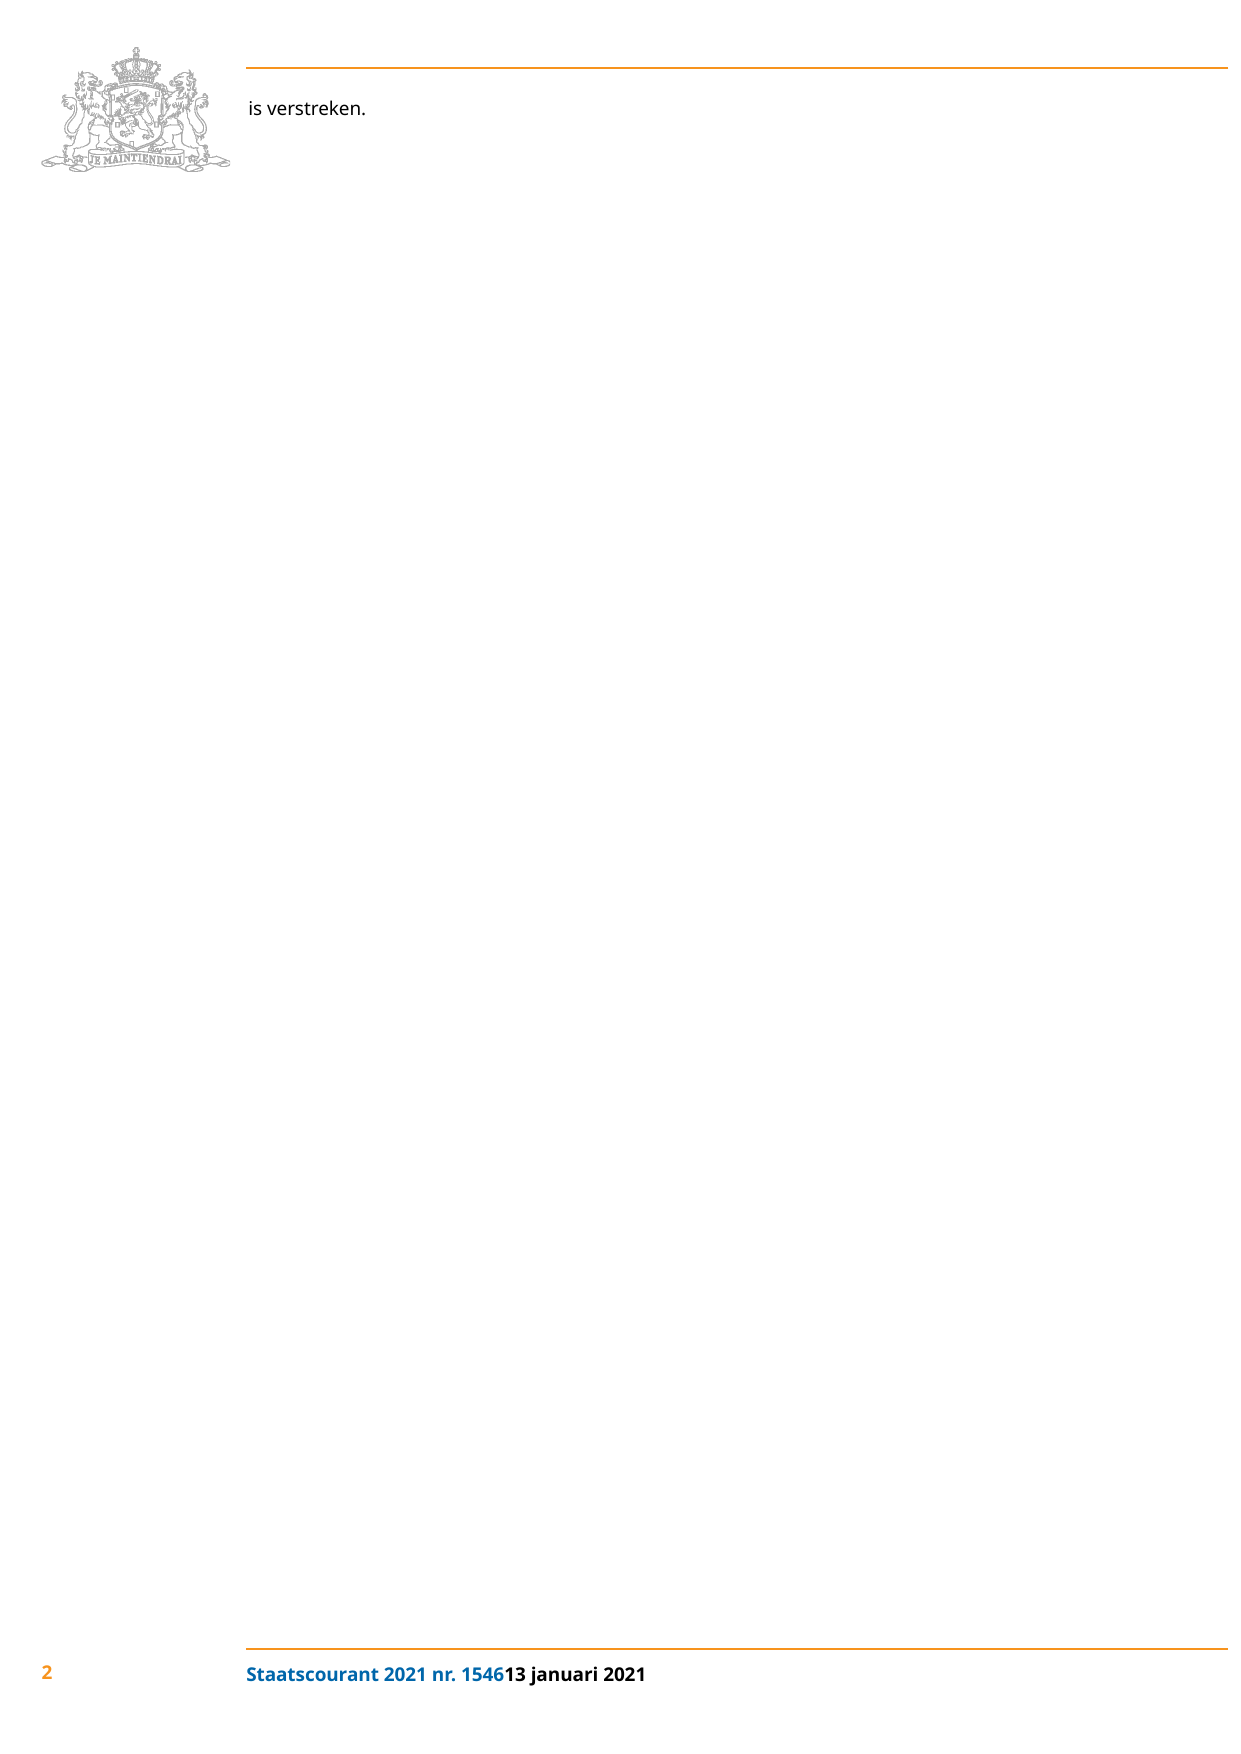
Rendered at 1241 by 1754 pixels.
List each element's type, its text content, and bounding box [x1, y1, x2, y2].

picture [41, 47, 231, 172]
text is verstreken. [248, 95, 1152, 121]
